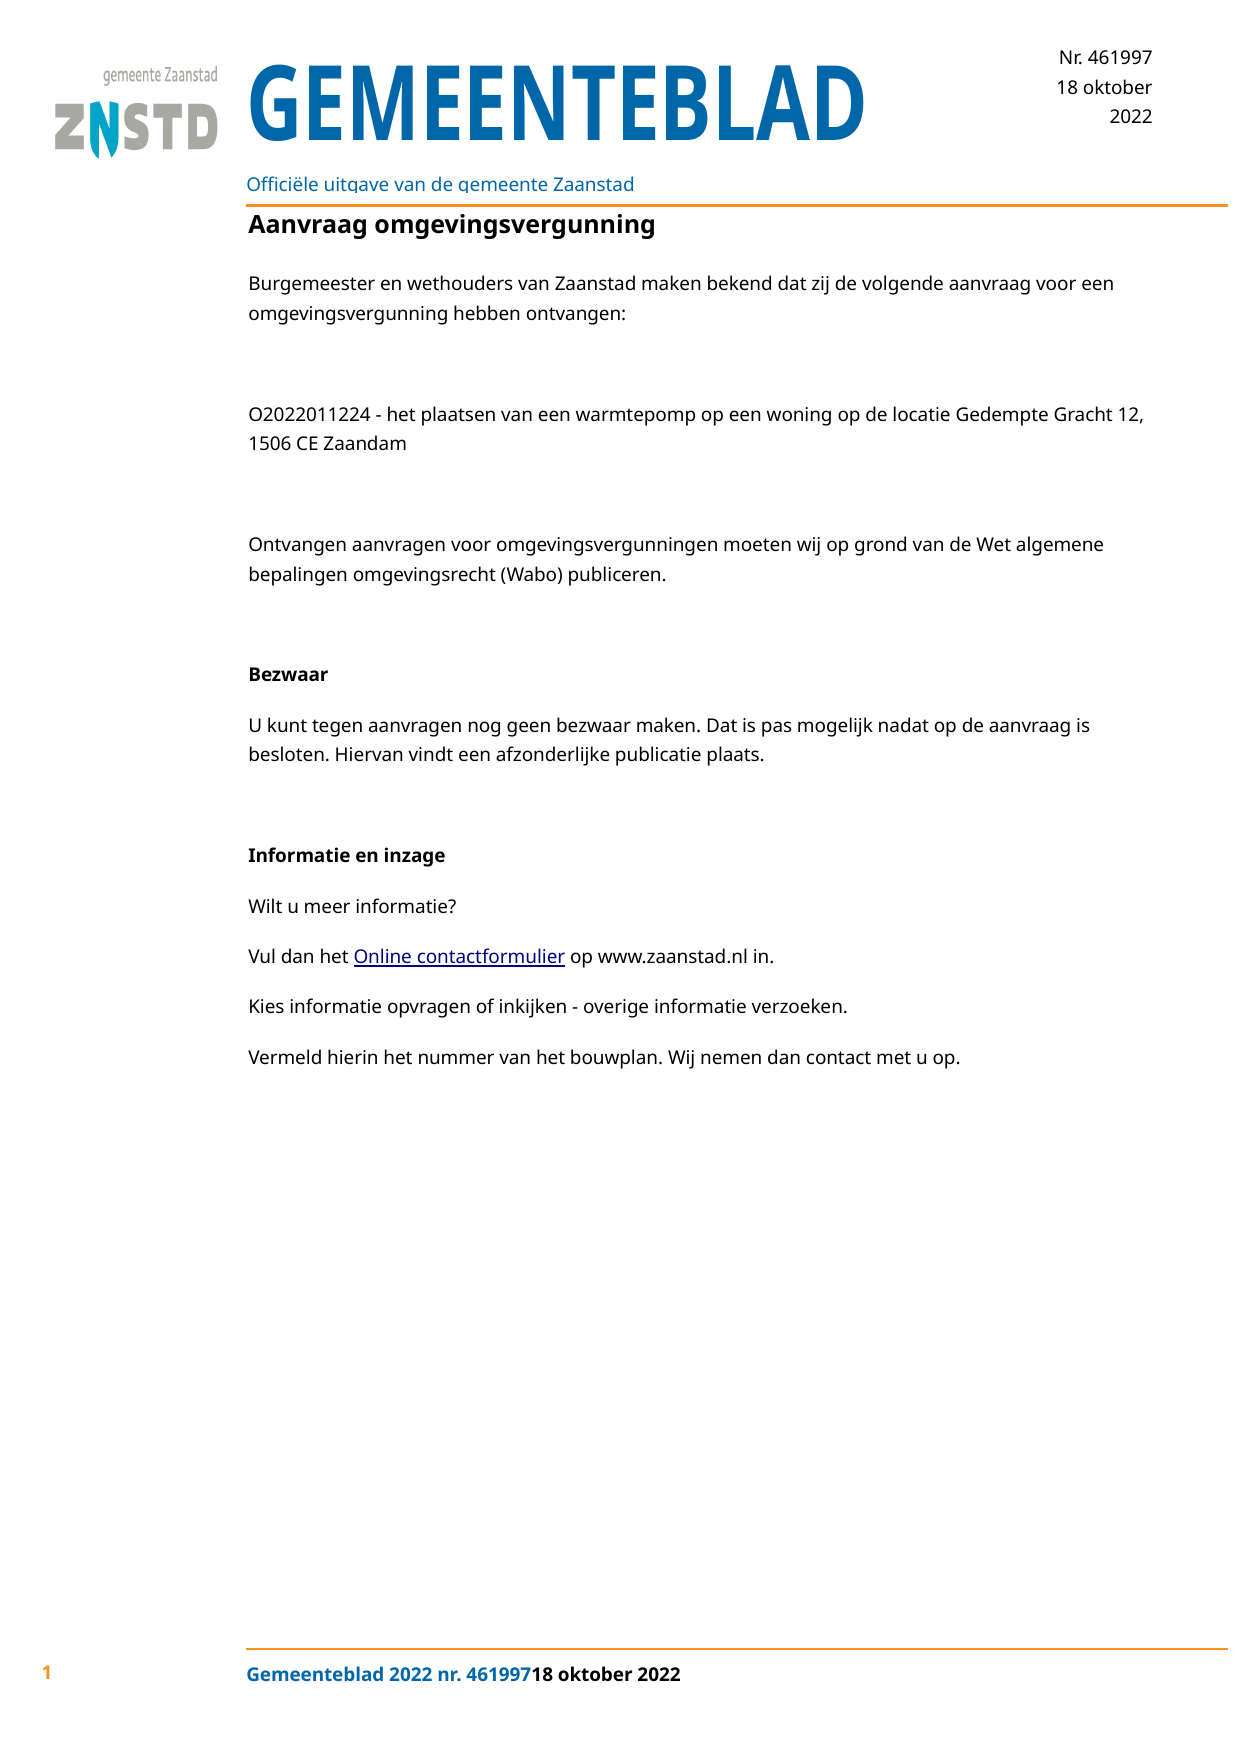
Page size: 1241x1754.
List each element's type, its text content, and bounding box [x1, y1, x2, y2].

text U kunt tegen aanvragen nog geen bezwaar maken. Dat is pas mogelijk nadat op de aanvraag is besloten. Hiervan vindt een afzonderlijke publicatie plaats. [248, 712, 1152, 767]
text Burgemeester en wethouders van Zaanstad maken bekend dat zij de volgende aanvraag voor een omgevingsvergunning hebben ontvangen: [248, 270, 1152, 326]
text Ontvangen aanvragen voor omgevingsvergunningen moeten wij op grond van de Wet algemene bepalingen omgevingsrecht (Wabo) publiceren. [248, 531, 1152, 586]
text Informatie en inzage [248, 842, 1152, 868]
text Aanvraag omgevingsvergunning [248, 207, 1152, 241]
picture [41, 47, 231, 172]
text Vul dan het Online contactformulier op www.zaanstad.nl in. [248, 943, 1152, 969]
text Bezwaar [248, 662, 1152, 687]
text O2022011224 - het plaatsen van een warmtepomp op een woning op de locatie Gedempte Gracht 12, 1506 CE Zaandam [248, 401, 1152, 456]
text Vermeld hierin het nummer van het bouwplan. Wij nemen dan contact met u op. [248, 1044, 1152, 1070]
text Kies informatie opvragen of inkijken - overige informatie verzoeken. [248, 994, 1152, 1019]
text Wilt u meer informatie? [248, 893, 1152, 918]
